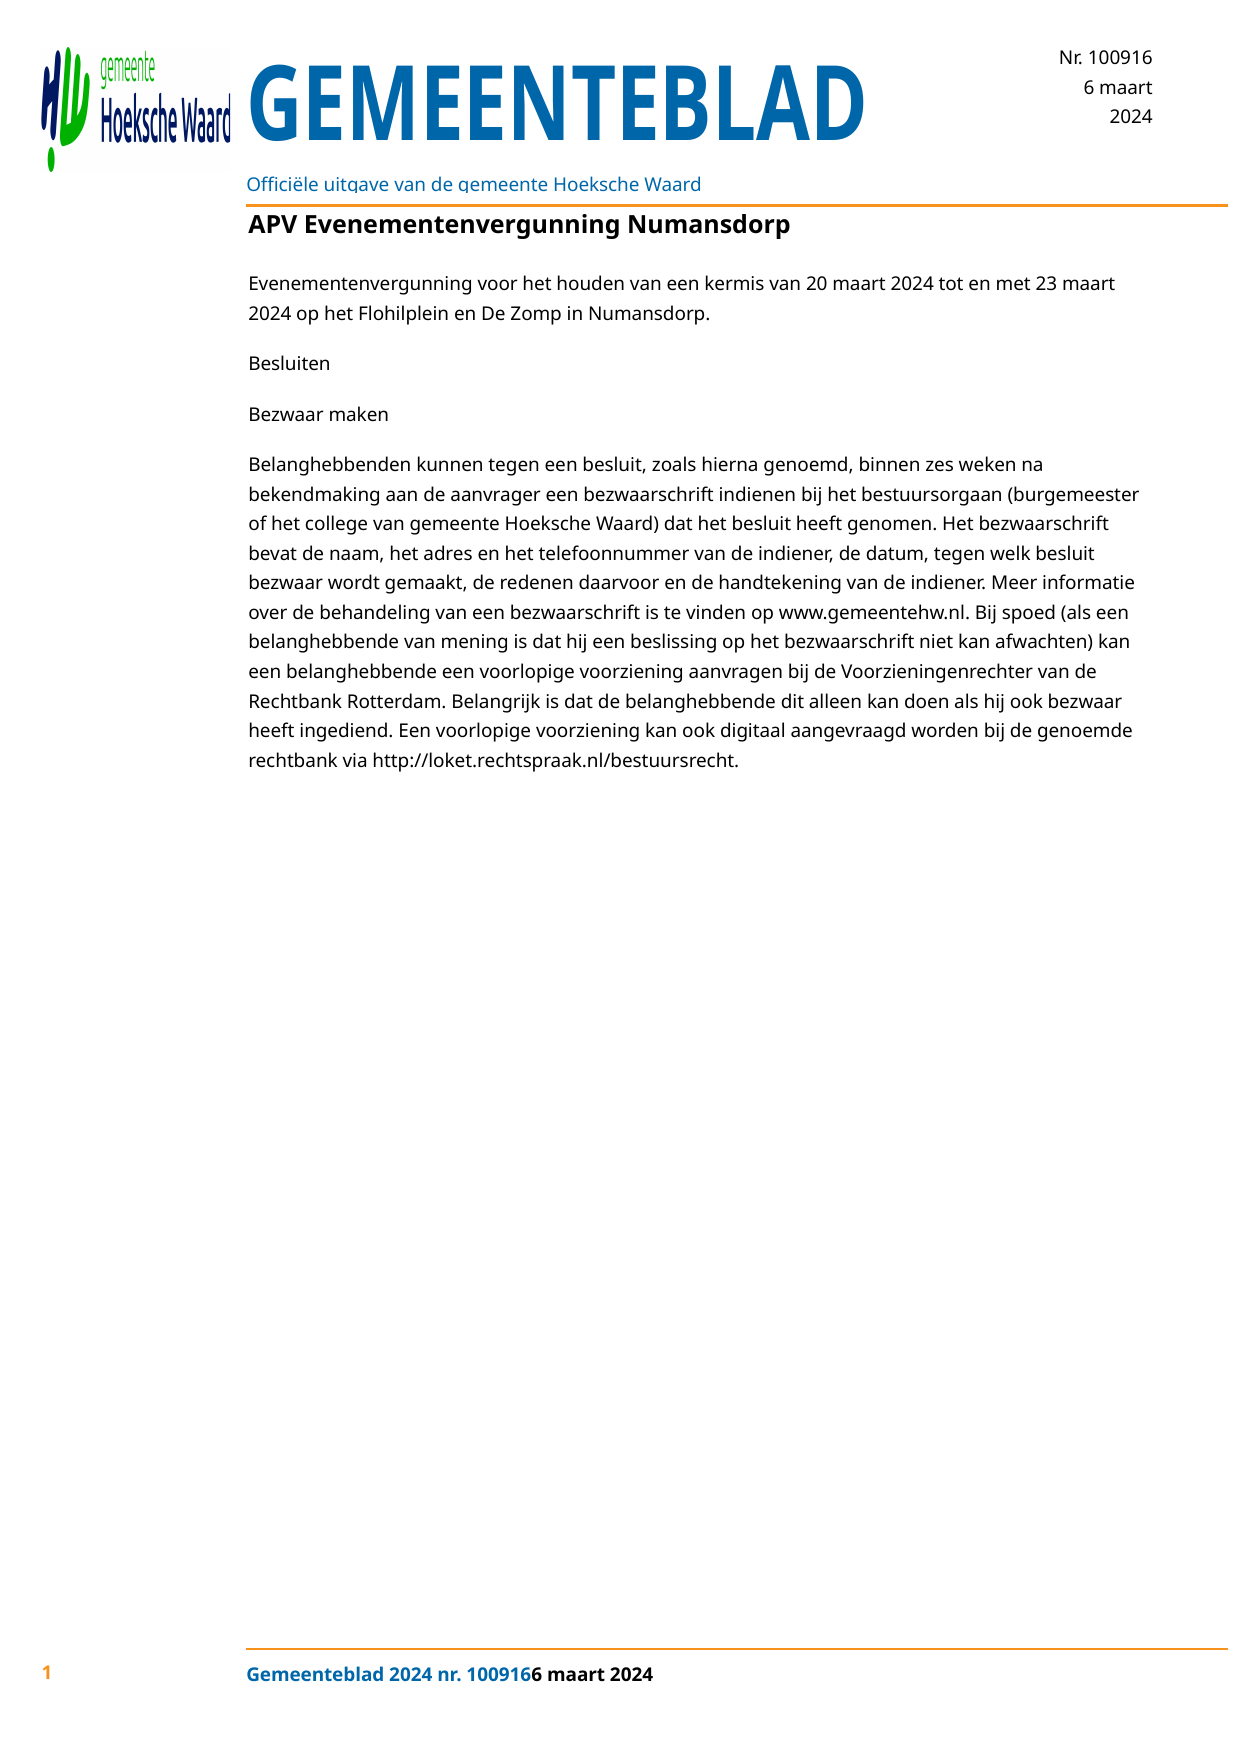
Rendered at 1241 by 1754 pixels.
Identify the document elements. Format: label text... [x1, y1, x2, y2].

text Belanghebbenden kunnen tegen een besluit, zoals hierna genoemd, binnen zes weken na bekendmaking aan de aanvrager een bezwaarschrift indienen bij het bestuursorgaan (burgemeester of het college van gemeente Hoeksche Waard) dat het besluit heeft genomen. Het bezwaarschrift bevat de naam, het adres en het telefoonnummer van de indiener, de datum, tegen welk besluit bezwaar wordt gemaakt, de redenen daarvoor en de handtekening van de indiener. Meer informatie over de behandeling van een bezwaarschrift is te vinden op www.gemeentehw.nl. Bij spoed (als een belanghebbende van mening is dat hij een beslissing op het bezwaarschrift niet kan afwachten) kan een belanghebbende een voorlopige voorziening aanvragen bij de Voorzieningenrechter van de Rechtbank Rotterdam. Belangrijk is dat de belanghebbende dit alleen kan doen als hij ook bezwaar heeft ingediend. Een voorlopige voorziening kan ook digitaal aangevraagd worden bij de genoemde rechtbank via http://loket.rechtspraak.nl/bestuursrecht. [248, 451, 1152, 773]
text APV Evenementenvergunning Numansdorp [248, 207, 1152, 241]
picture [41, 47, 231, 172]
text Besluiten [248, 350, 1152, 376]
text Evenementenvergunning voor het houden van een kermis van 20 maart 2024 tot en met 23 maart 2024 op het Flohilplein en De Zomp in Numansdorp. [248, 270, 1152, 326]
text Bezwaar maken [248, 401, 1152, 426]
